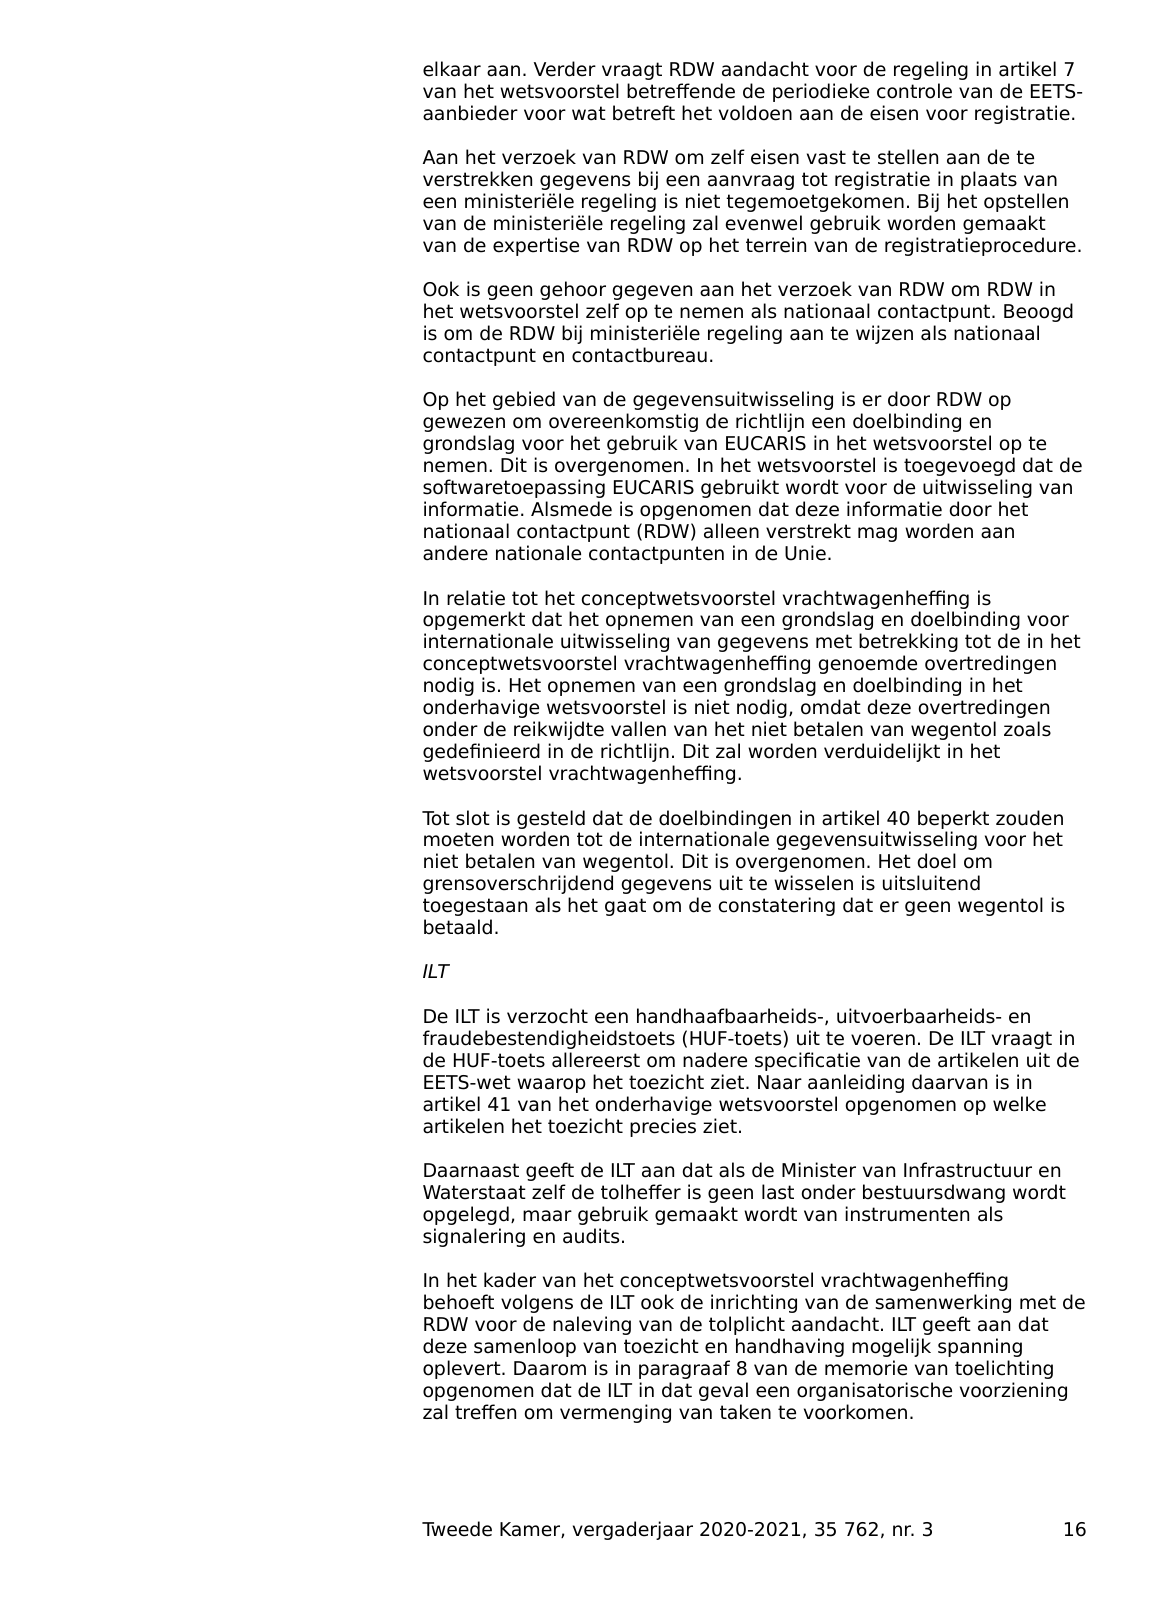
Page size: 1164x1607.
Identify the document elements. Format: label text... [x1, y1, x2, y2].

text Tot slot is gesteld dat de doelbindingen in artikel 40 beperkt zouden moeten worden tot de internationale gegevensuitwisseling voor het niet betalen van wegentol. Dit is overgenomen. Het doel om grensoverschrijdend gegevens uit te wisselen is uitsluitend toegestaan als het gaat om de constatering dat er geen wegentol is betaald. [422, 807, 1087, 939]
text Op het gebied van de gegevensuitwisseling is er door RDW op gewezen om overeenkomstig de richtlijn een doelbinding en grondslag voor het gebruik van EUCARIS in het wetsvoorstel op te nemen. Dit is overgenomen. In het wetsvoorstel is toegevoegd dat de softwaretoepassing EUCARIS gebruikt wordt voor de uitwisseling van informatie. Alsmede is opgenomen dat deze informatie door het nationaal contactpunt (RDW) alleen verstrekt mag worden aan andere nationale contactpunten in de Unie. [422, 389, 1087, 565]
text In het kader van het conceptwetsvoorstel vrachtwagenheffing behoeft volgens de ILT ook de inrichting van de samenwerking met de RDW voor de naleving van de tolplicht aandacht. ILT geeft aan dat deze samenloop van toezicht en handhaving mogelijk spanning oplevert. Daarom is in paragraaf 8 van de memorie van toelichting opgenomen dat de ILT in dat geval een organisatorische voorziening zal treffen om vermenging van taken te voorkomen. [422, 1270, 1087, 1424]
text De ILT is verzocht een handhaafbaarheids-, uitvoerbaarheids- en fraudebestendigheidstoets (HUF-toets) uit te voeren. De ILT vraagt in de HUF-toets allereerst om nadere specificatie van de artikelen uit de EETS-wet waarop het toezicht ziet. Naar aanleiding daarvan is in artikel 41 van het onderhavige wetsvoorstel opgenomen op welke artikelen het toezicht precies ziet. [422, 1006, 1087, 1137]
text In relatie tot het conceptwetsvoorstel vrachtwagenheffing is opgemerkt dat het opnemen van een grondslag en doelbinding voor internationale uitwisseling van gegevens met betrekking tot de in het conceptwetsvoorstel vrachtwagenheffing genoemde overtredingen nodig is. Het opnemen van een grondslag en doelbinding in het onderhavige wetsvoorstel is niet nodig, omdat deze overtredingen onder de reikwijdte vallen van het niet betalen van wegentol zoals gedefinieerd in de richtlijn. Dit zal worden verduidelijkt in het wetsvoorstel vrachtwagenheffing. [422, 587, 1087, 785]
text Ook is geen gehoor gegeven aan het verzoek van RDW om RDW in het wetsvoorstel zelf op te nemen als nationaal contactpunt. Beoogd is om de RDW bij ministeriële regeling aan te wijzen als nationaal contactpunt en contactbureau. [422, 279, 1087, 367]
subtitle ILT [422, 961, 1087, 983]
text elkaar aan. Verder vraagt RDW aandacht voor de regeling in artikel 7 van het wetsvoorstel betreffende de periodieke controle van de EETS-aanbieder voor wat betreft het voldoen aan de eisen voor registratie. [422, 59, 1087, 125]
text Aan het verzoek van RDW om zelf eisen vast te stellen aan de te verstrekken gegevens bij een aanvraag tot registratie in plaats van een ministeriële regeling is niet tegemoetgekomen. Bij het opstellen van de ministeriële regeling zal evenwel gebruik worden gemaakt van de expertise van RDW op het terrein van de registratieprocedure. [422, 147, 1087, 257]
text Daarnaast geeft de ILT aan dat als de Minister van Infrastructuur en Waterstaat zelf de tolheffer is geen last onder bestuursdwang wordt opgelegd, maar gebruik gemaakt wordt van instrumenten als signalering en audits. [422, 1160, 1087, 1248]
